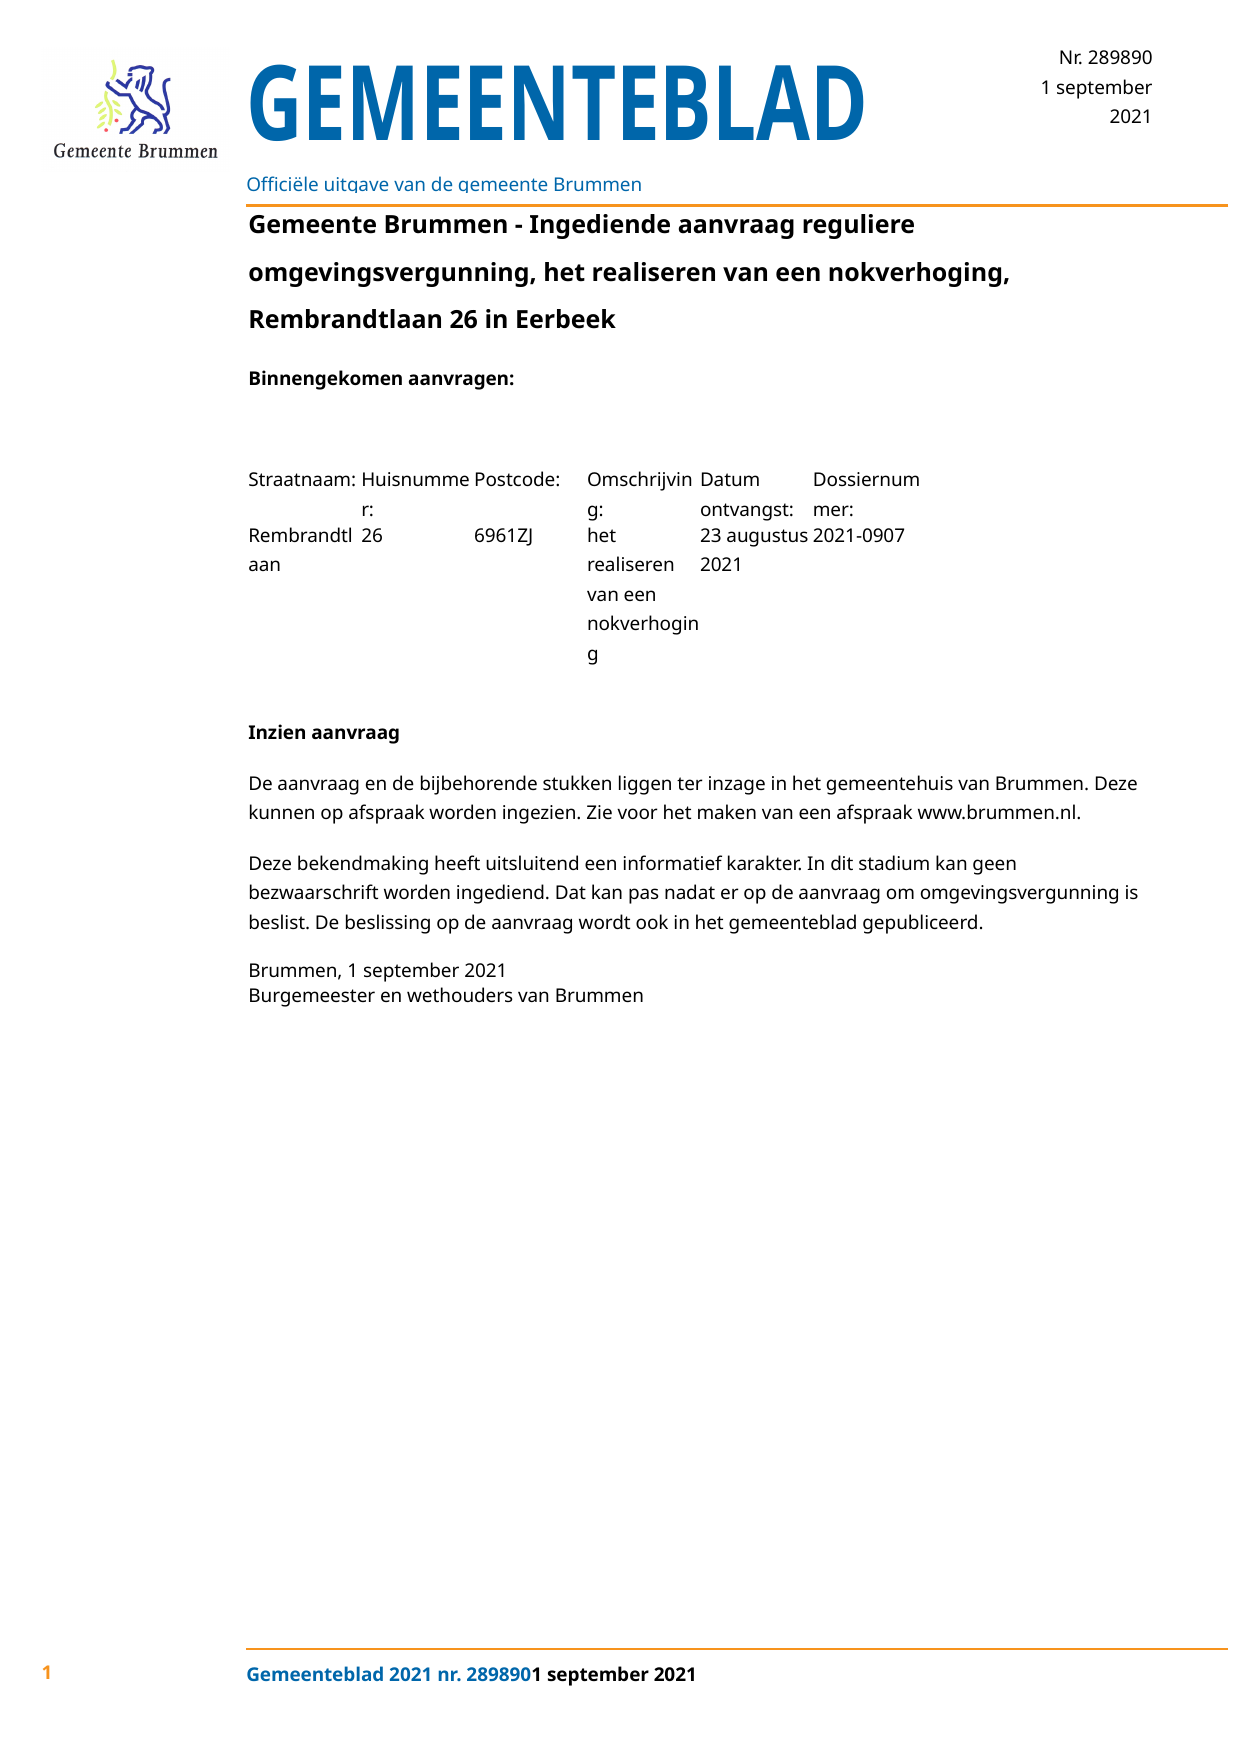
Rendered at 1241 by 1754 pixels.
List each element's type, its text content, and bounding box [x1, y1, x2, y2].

picture [41, 47, 231, 172]
text Deze bekendmaking heeft uitsluitend een informatief karakter. In dit stadium kan geen bezwaarschrift worden ingediend. Dat kan pas nadat er op de aanvraag om omgevingsvergunning is beslist. De beslissing op de aanvraag wordt ook in het gemeenteblad gepubliceerd. [248, 850, 1152, 935]
table_cell [926, 522, 1038, 666]
text Inzien aanvraag [248, 719, 1152, 745]
table_header Dossiernummer: [813, 466, 926, 522]
table_cell 6961ZJ [474, 522, 587, 666]
table_cell 2021-0907 [813, 522, 926, 666]
table_cell 23 augustus 2021 [700, 522, 813, 666]
table_header Straatnaam: [248, 466, 361, 522]
table_header Postcode: [474, 466, 587, 522]
table_cell 26 [361, 522, 474, 666]
table_cell [1039, 522, 1152, 666]
text De aanvraag en de bijbehorende stukken liggen ter inzage in het gemeentehuis van Brummen. Deze kunnen op afspraak worden ingezien. Zie voor het maken van een afspraak www.brummen.nl. [248, 770, 1152, 825]
text Burgemeester en wethouders van Brummen [248, 983, 1152, 1008]
table_header Omschrijving: [587, 466, 700, 522]
table_header [1039, 466, 1152, 522]
table_cell Rembrandtlaan [248, 522, 361, 666]
text Binnengekomen aanvragen: [248, 366, 1152, 391]
text Gemeente Brummen - Ingediende aanvraag reguliere omgevingsvergunning, het realiseren van een nokverhoging, Rembrandtlaan 26 in Eerbeek [248, 207, 1152, 336]
table_header [926, 466, 1038, 522]
text Brummen, 1 september 2021 [248, 957, 1152, 983]
table_header Huisnummer: [361, 466, 474, 522]
table_header Datum ontvangst: [700, 466, 813, 522]
table_cell het realiseren van een nokverhoging [587, 522, 700, 666]
